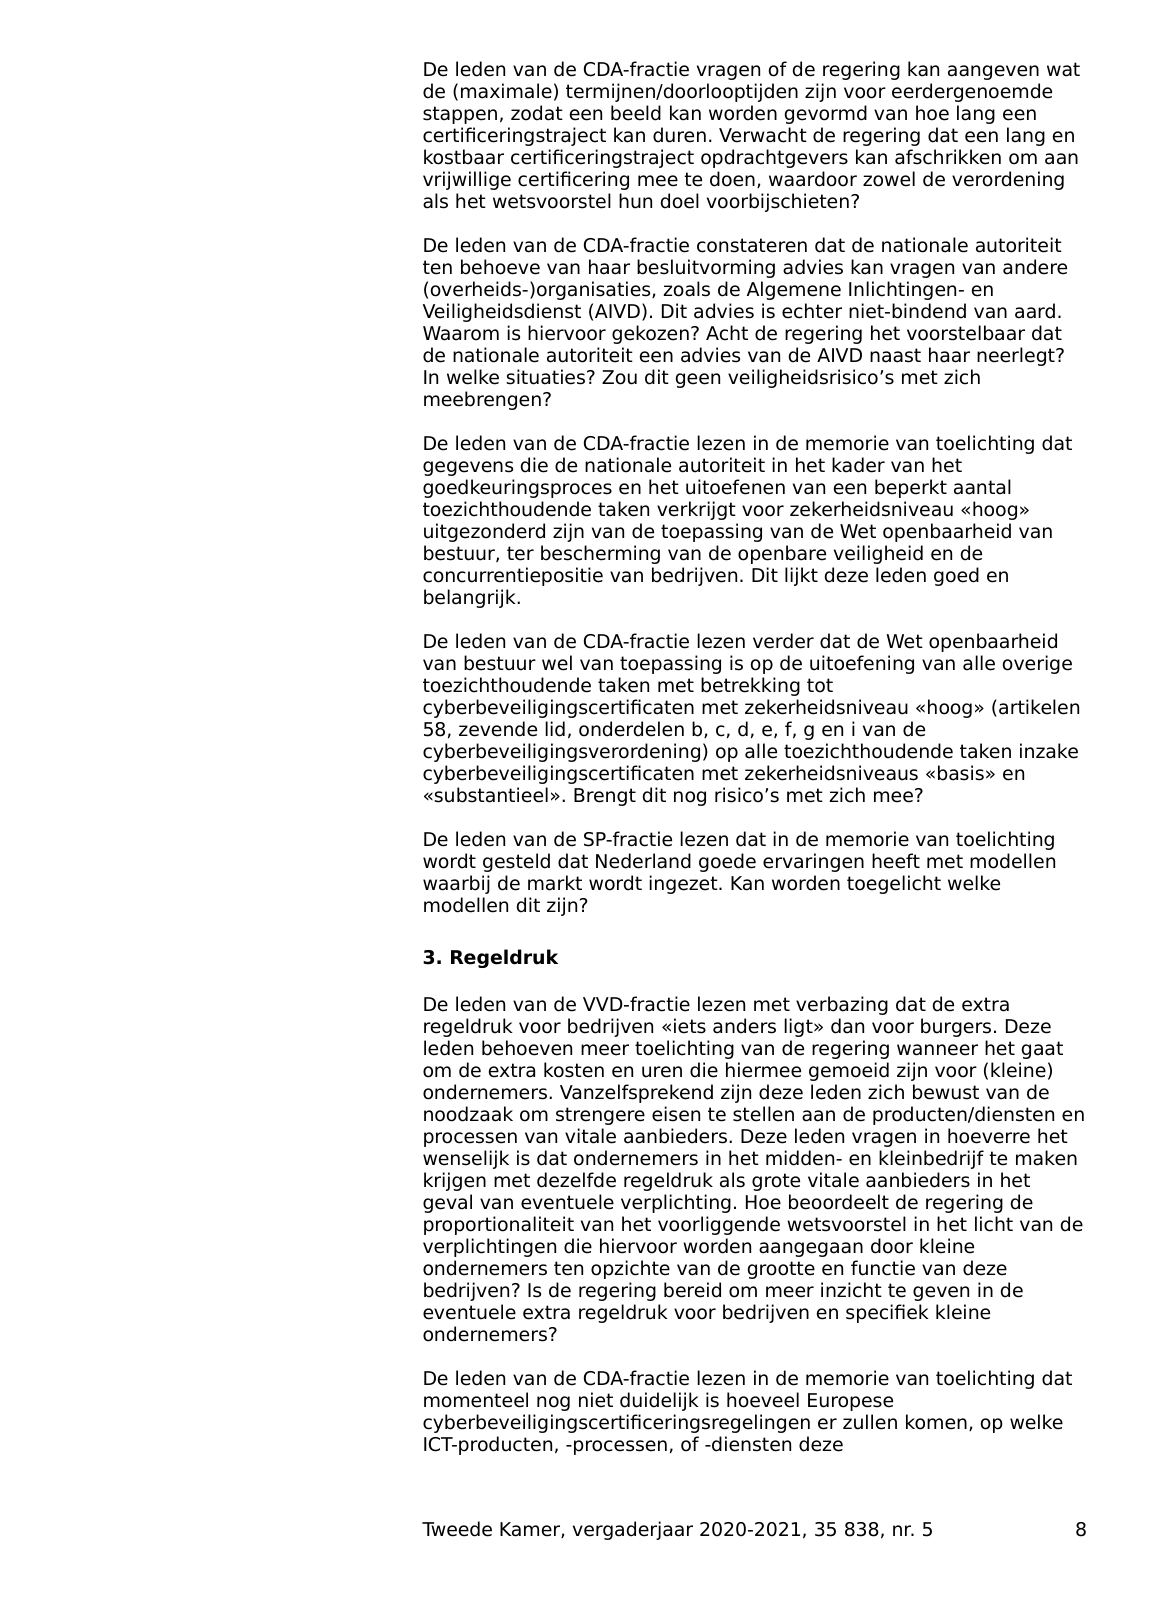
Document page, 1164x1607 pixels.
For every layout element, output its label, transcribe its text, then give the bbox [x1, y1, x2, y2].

text De leden van de CDA-fractie vragen of de regering kan aangeven wat de (maximale) termijnen/doorlooptijden zijn voor eerdergenoemde stappen, zodat een beeld kan worden gevormd van hoe lang een certificeringstraject kan duren. Verwacht de regering dat een lang en kostbaar certificeringstraject opdrachtgevers kan afschrikken om aan vrijwillige certificering mee te doen, waardoor zowel de verordening als het wetsvoorstel hun doel voorbijschieten? [422, 59, 1087, 213]
text De leden van de CDA-fractie lezen in de memorie van toelichting dat gegevens die de nationale autoriteit in het kader van het goedkeuringsproces en het uitoefenen van een beperkt aantal toezichthoudende taken verkrijgt voor zekerheidsniveau «hoog» uitgezonderd zijn van de toepassing van de Wet openbaarheid van bestuur, ter bescherming van de openbare veiligheid en de concurrentiepositie van bedrijven. Dit lijkt deze leden goed en belangrijk. [422, 433, 1087, 609]
text De leden van de CDA-fractie lezen verder dat de Wet openbaarheid van bestuur wel van toepassing is op de uitoefening van alle overige toezichthoudende taken met betrekking tot cyberbeveiligingscertificaten met zekerheidsniveau «hoog» (artikelen 58, zevende lid, onderdelen b, c, d, e, f, g en i van de cyberbeveiligingsverordening) op alle toezichthoudende taken inzake cyberbeveiligingscertificaten met zekerheidsniveaus «basis» en «substantieel». Brengt dit nog risico’s met zich mee? [422, 631, 1087, 807]
text De leden van de CDA-fractie constateren dat de nationale autoriteit ten behoeve van haar besluitvorming advies kan vragen van andere (overheids-)organisaties, zoals de Algemene Inlichtingen- en Veiligheidsdienst (AIVD). Dit advies is echter niet-bindend van aard. Waarom is hiervoor gekozen? Acht de regering het voorstelbaar dat de nationale autoriteit een advies van de AIVD naast haar neerlegt? In welke situaties? Zou dit geen veiligheidsrisico’s met zich meebrengen? [422, 235, 1087, 411]
subtitle 3. Regeldruk [422, 947, 1087, 969]
text De leden van de SP-fractie lezen dat in de memorie van toelichting wordt gesteld dat Nederland goede ervaringen heeft met modellen waarbij de markt wordt ingezet. Kan worden toegelicht welke modellen dit zijn? [422, 829, 1087, 917]
text De leden van de VVD-fractie lezen met verbazing dat de extra regeldruk voor bedrijven «iets anders ligt» dan voor burgers. Deze leden behoeven meer toelichting van de regering wanneer het gaat om de extra kosten en uren die hiermee gemoeid zijn voor (kleine) ondernemers. Vanzelfsprekend zijn deze leden zich bewust van de noodzaak om strengere eisen te stellen aan de producten/diensten en processen van vitale aanbieders. Deze leden vragen in hoeverre het wenselijk is dat ondernemers in het midden- en kleinbedrijf te maken krijgen met dezelfde regeldruk als grote vitale aanbieders in het geval van eventuele verplichting. Hoe beoordeelt de regering de proportionaliteit van het voorliggende wetsvoorstel in het licht van de verplichtingen die hiervoor worden aangegaan door kleine ondernemers ten opzichte van de grootte en functie van deze bedrijven? Is de regering bereid om meer inzicht te geven in de eventuele extra regeldruk voor bedrijven en specifiek kleine ondernemers? [422, 994, 1087, 1346]
text De leden van de CDA-fractie lezen in de memorie van toelichting dat momenteel nog niet duidelijk is hoeveel Europese cyberbeveiligingscertificeringsregelingen er zullen komen, op welke ICT-producten, -processen, of -diensten deze [422, 1368, 1087, 1456]
